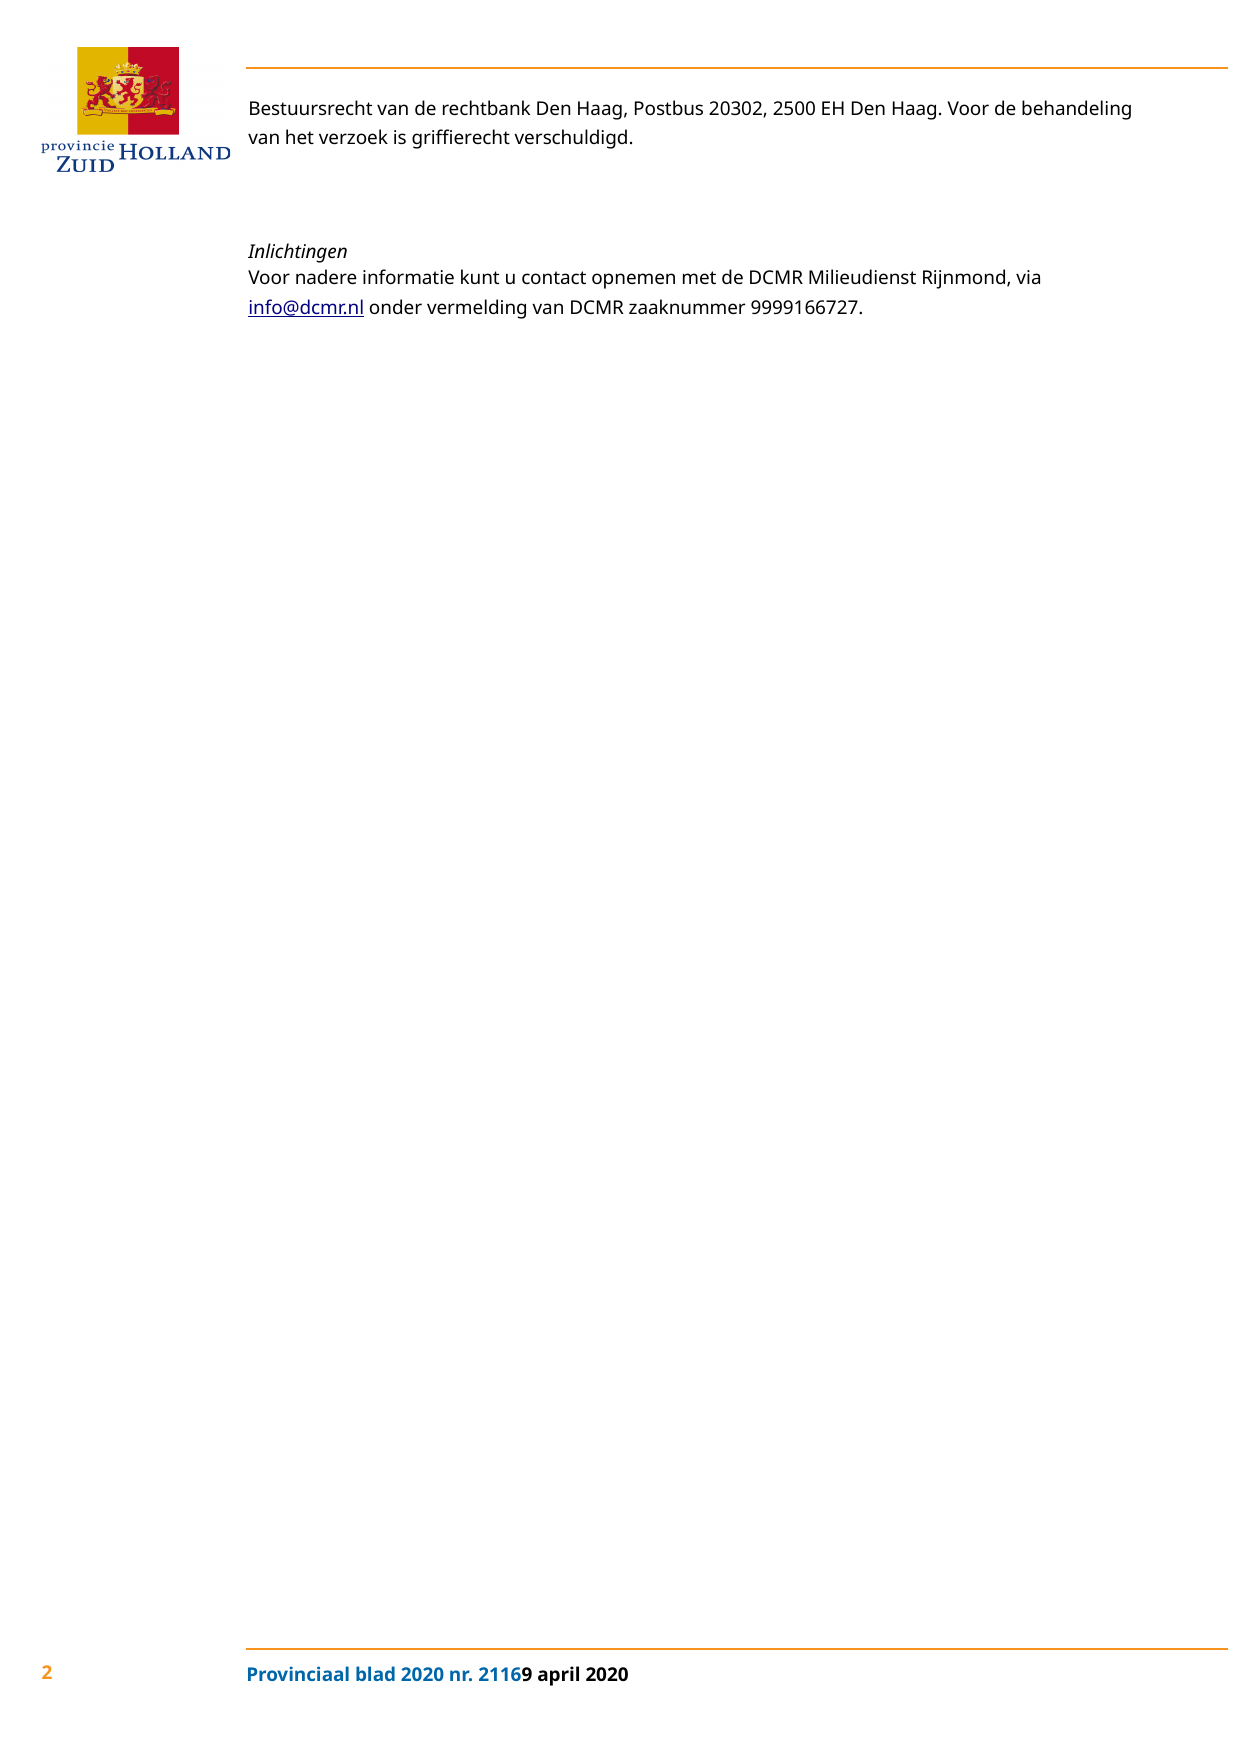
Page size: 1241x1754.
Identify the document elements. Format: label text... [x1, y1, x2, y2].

picture [41, 47, 231, 172]
text Bestuursrecht van de rechtbank Den Haag, Postbus 20302, 2500 EH Den Haag. Voor de behandeling van het verzoek is griffierecht verschuldigd. [248, 95, 1152, 150]
text Voor nadere informatie kunt u contact opnemen met de DCMR Milieudienst Rijnmond, via info@dcmr.nl onder vermelding van DCMR zaaknummer 9999166727. [248, 264, 1152, 320]
text Inlichtingen [248, 239, 1152, 264]
